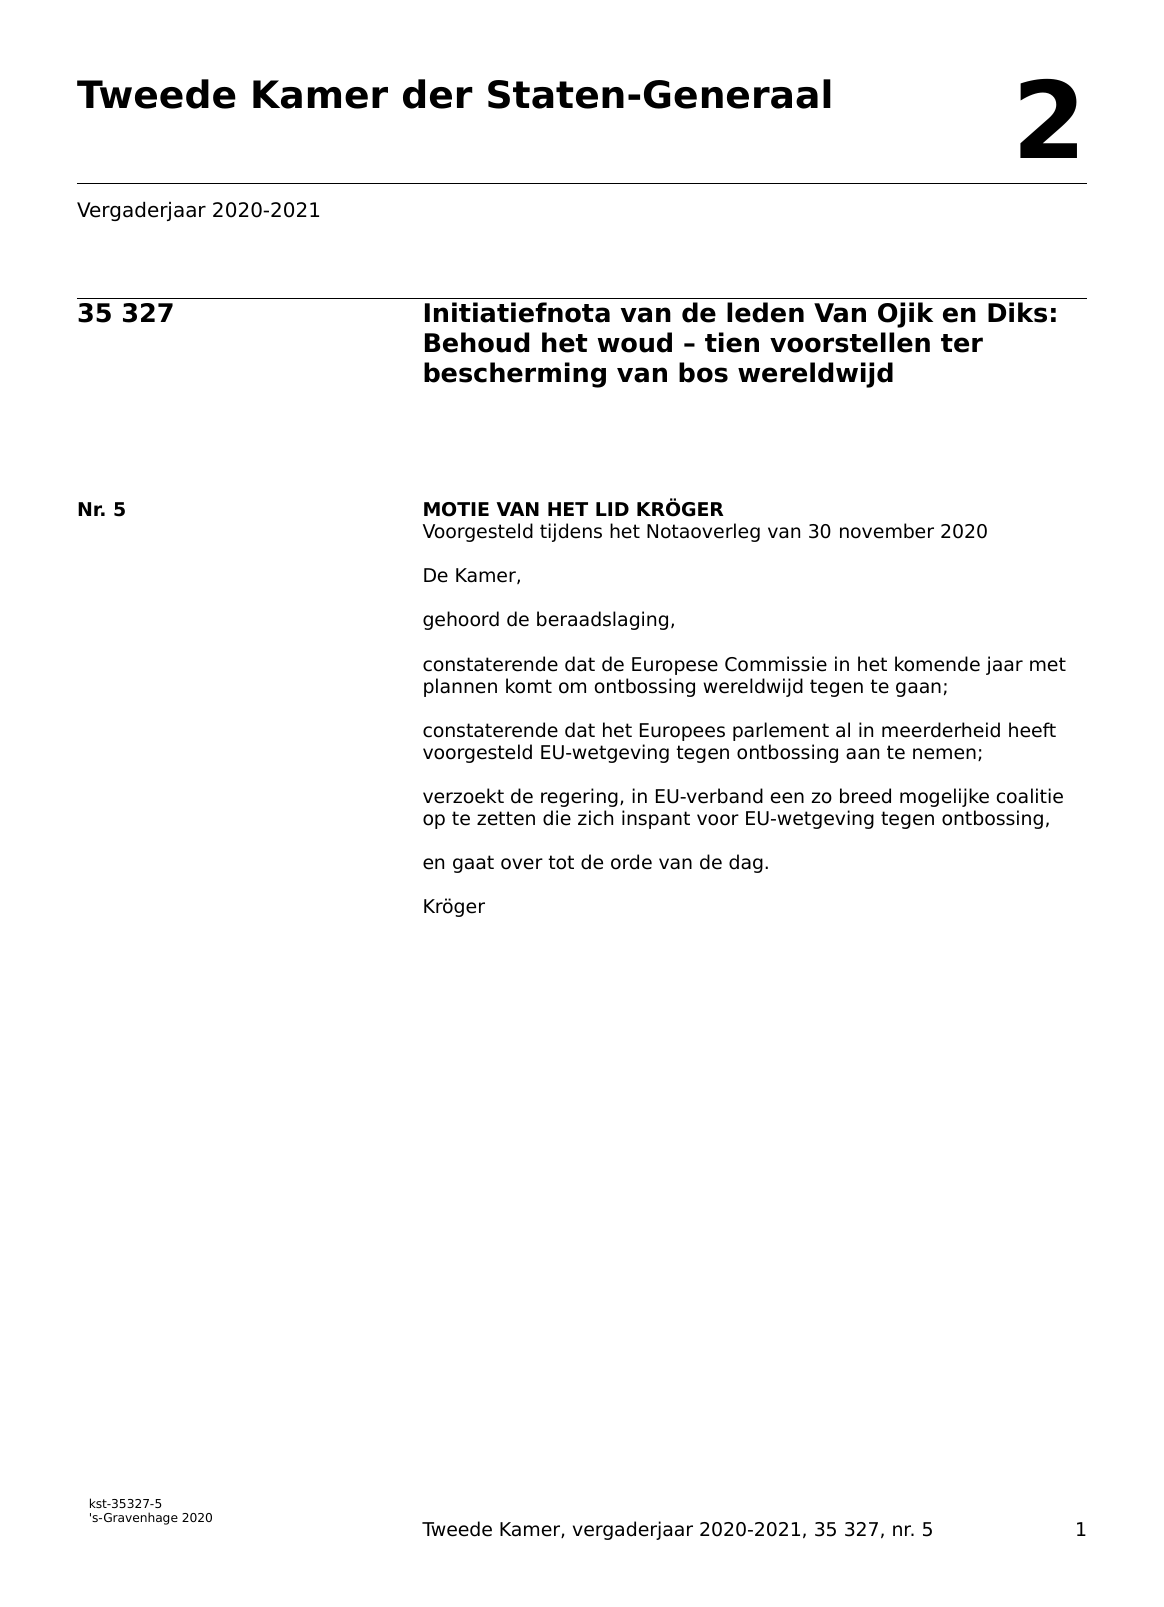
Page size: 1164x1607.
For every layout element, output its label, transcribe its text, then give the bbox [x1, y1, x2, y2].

text 's-Gravenhage 2020 [88, 1511, 323, 1525]
text gehoord de beraadslaging, [422, 609, 1087, 631]
subtitle 35 327 Initiatiefnota van de leden Van Ojik en Diks: Behoud het woud – tien voorstellen ter bescherming van bos wereldwijd [77, 299, 1087, 388]
table_header 2 [886, 59, 1087, 183]
table_cell Vergaderjaar 2020-2021 [77, 184, 1087, 298]
subtitle Nr. 5 MOTIE VAN HET LID KRÖGER [77, 499, 1087, 521]
text Kröger [422, 896, 1087, 918]
text De Kamer, [422, 565, 1087, 587]
text constaterende dat het Europees parlement al in meerderheid heeft voorgesteld EU-wetgeving tegen ontbossing aan te nemen; [422, 720, 1087, 764]
text verzoekt de regering, in EU-verband een zo breed mogelijke coalitie op te zetten die zich inspant voor EU-wetgeving tegen ontbossing, [422, 786, 1087, 830]
text kst-35327-5 [88, 1497, 323, 1511]
table_header Tweede Kamer der Staten-Generaal [77, 59, 886, 183]
text constaterende dat de Europese Commissie in het komende jaar met plannen komt om ontbossing wereldwijd tegen te gaan; [422, 653, 1087, 697]
text en gaat over tot de orde van de dag. [422, 852, 1087, 874]
text Voorgesteld tijdens het Notaoverleg van 30 november 2020 [422, 521, 1087, 543]
